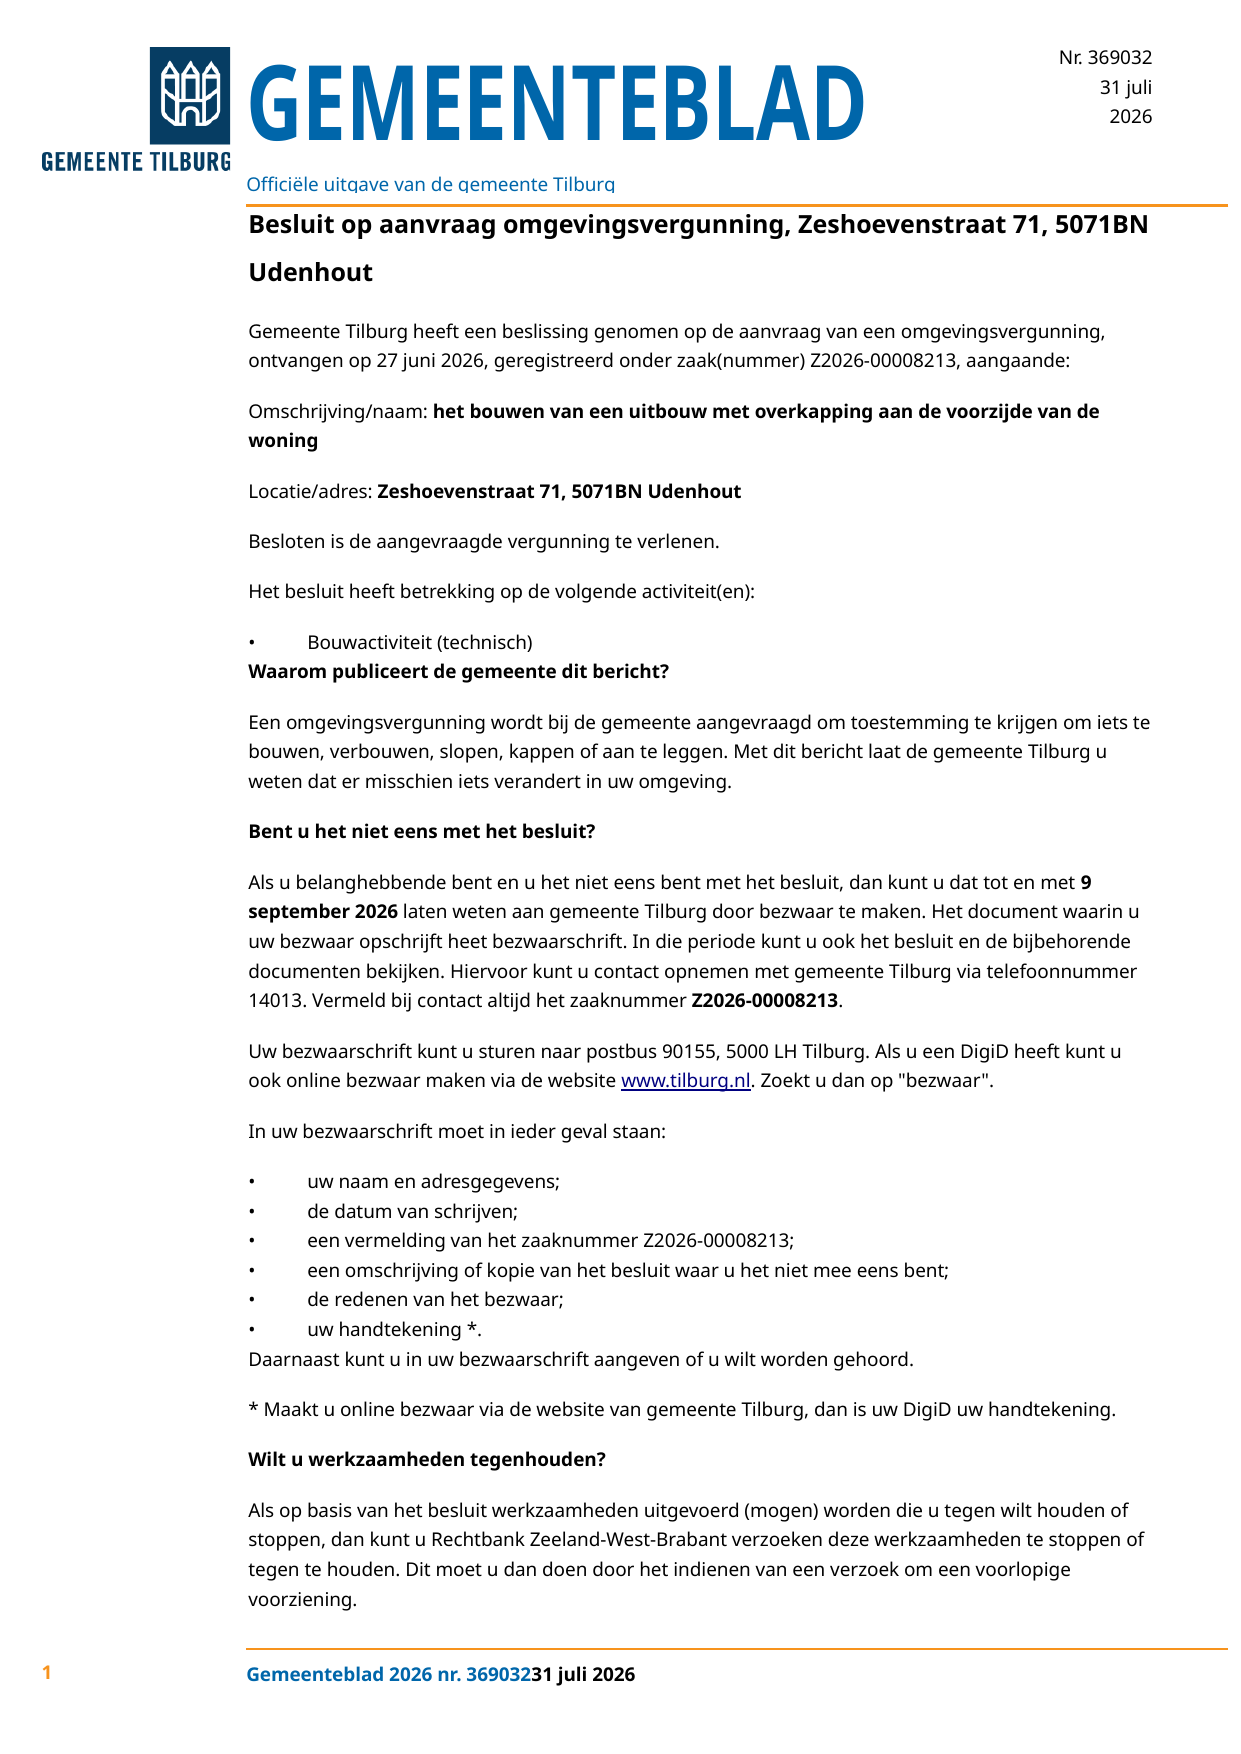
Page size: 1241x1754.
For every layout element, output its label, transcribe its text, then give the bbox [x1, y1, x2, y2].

text Daarnaast kunt u in uw bezwaarschrift aangeven of u wilt worden gehoord. [248, 1346, 1152, 1372]
text Uw bezwaarschrift kunt u sturen naar postbus 90155, 5000 LH Tilburg. Als u een DigiD heeft kunt u ook online bezwaar maken via de website www.tilburg.nl. Zoekt u dan op "bezwaar". [248, 1038, 1152, 1093]
text Een omgevingsvergunning wordt bij de gemeente aangevraagd om toestemming te krijgen om iets te bouwen, verbouwen, slopen, kappen of aan te leggen. Met dit bericht laat de gemeente Tilburg u weten dat er misschien iets verandert in uw omgeving. [248, 709, 1152, 794]
text Gemeente Tilburg heeft een beslissing genomen op de aanvraag van een omgevingsvergunning, ontvangen op 27 juni 2026, geregistreerd onder zaak(nummer) Z2026-00008213, aangaande: [248, 318, 1152, 373]
text Besloten is de aangevraagde vergunning te verlenen. [248, 528, 1152, 554]
text Besluit op aanvraag omgevingsvergunning, Zeshoevenstraat 71, 5071BN Udenhout [248, 207, 1152, 288]
text Waarom publiceert de gemeente dit bericht? [248, 659, 1152, 684]
list de redenen van het bezwaar; [248, 1287, 1152, 1312]
text * Maakt u online bezwaar via de website van gemeente Tilburg, dan is uw DigiD uw handtekening. [248, 1396, 1152, 1422]
text Als op basis van het besluit werkzaamheden uitgevoerd (mogen) worden die u tegen wilt houden of stoppen, dan kunt u Rechtbank Zeeland-West-Brabant verzoeken deze werkzaamheden te stoppen of tegen te houden. Dit moet u dan doen door het indienen van een verzoek om een voorlopige voorziening. [248, 1497, 1152, 1612]
text Als u belanghebbende bent en u het niet eens bent met het besluit, dan kunt u dat tot en met 9 september 2026 laten weten aan gemeente Tilburg door bezwaar te maken. Het document waarin u uw bezwaar opschrijft heet bezwaarschrift. In die periode kunt u ook het besluit en de bijbehorende documenten bekijken. Hiervoor kunt u contact opnemen met gemeente Tilburg via telefoonnummer 14013. Vermeld bij contact altijd het zaaknummer Z2026-00008213. [248, 869, 1152, 1013]
list een vermelding van het zaaknummer Z2026-00008213; [248, 1227, 1152, 1253]
text Locatie/adres: Zeshoevenstraat 71, 5071BN Udenhout [248, 478, 1152, 504]
list een omschrijving of kopie van het besluit waar u het niet mee eens bent; [248, 1257, 1152, 1283]
list Bouwactiviteit (technisch) [248, 629, 1152, 655]
picture [41, 47, 231, 172]
text Omschrijving/naam: het bouwen van een uitbouw met overkapping aan de voorzijde van de woning [248, 398, 1152, 453]
list uw naam en adresgegevens; [248, 1168, 1152, 1194]
text In uw bezwaarschrift moet in ieder geval staan: [248, 1118, 1152, 1144]
text Het besluit heeft betrekking op de volgende activiteit(en): [248, 579, 1152, 604]
list uw handtekening *. [248, 1316, 1152, 1342]
list de datum van schrijven; [248, 1198, 1152, 1224]
text Wilt u werkzaamheden tegenhouden? [248, 1447, 1152, 1472]
text Bent u het niet eens met het besluit? [248, 819, 1152, 844]
